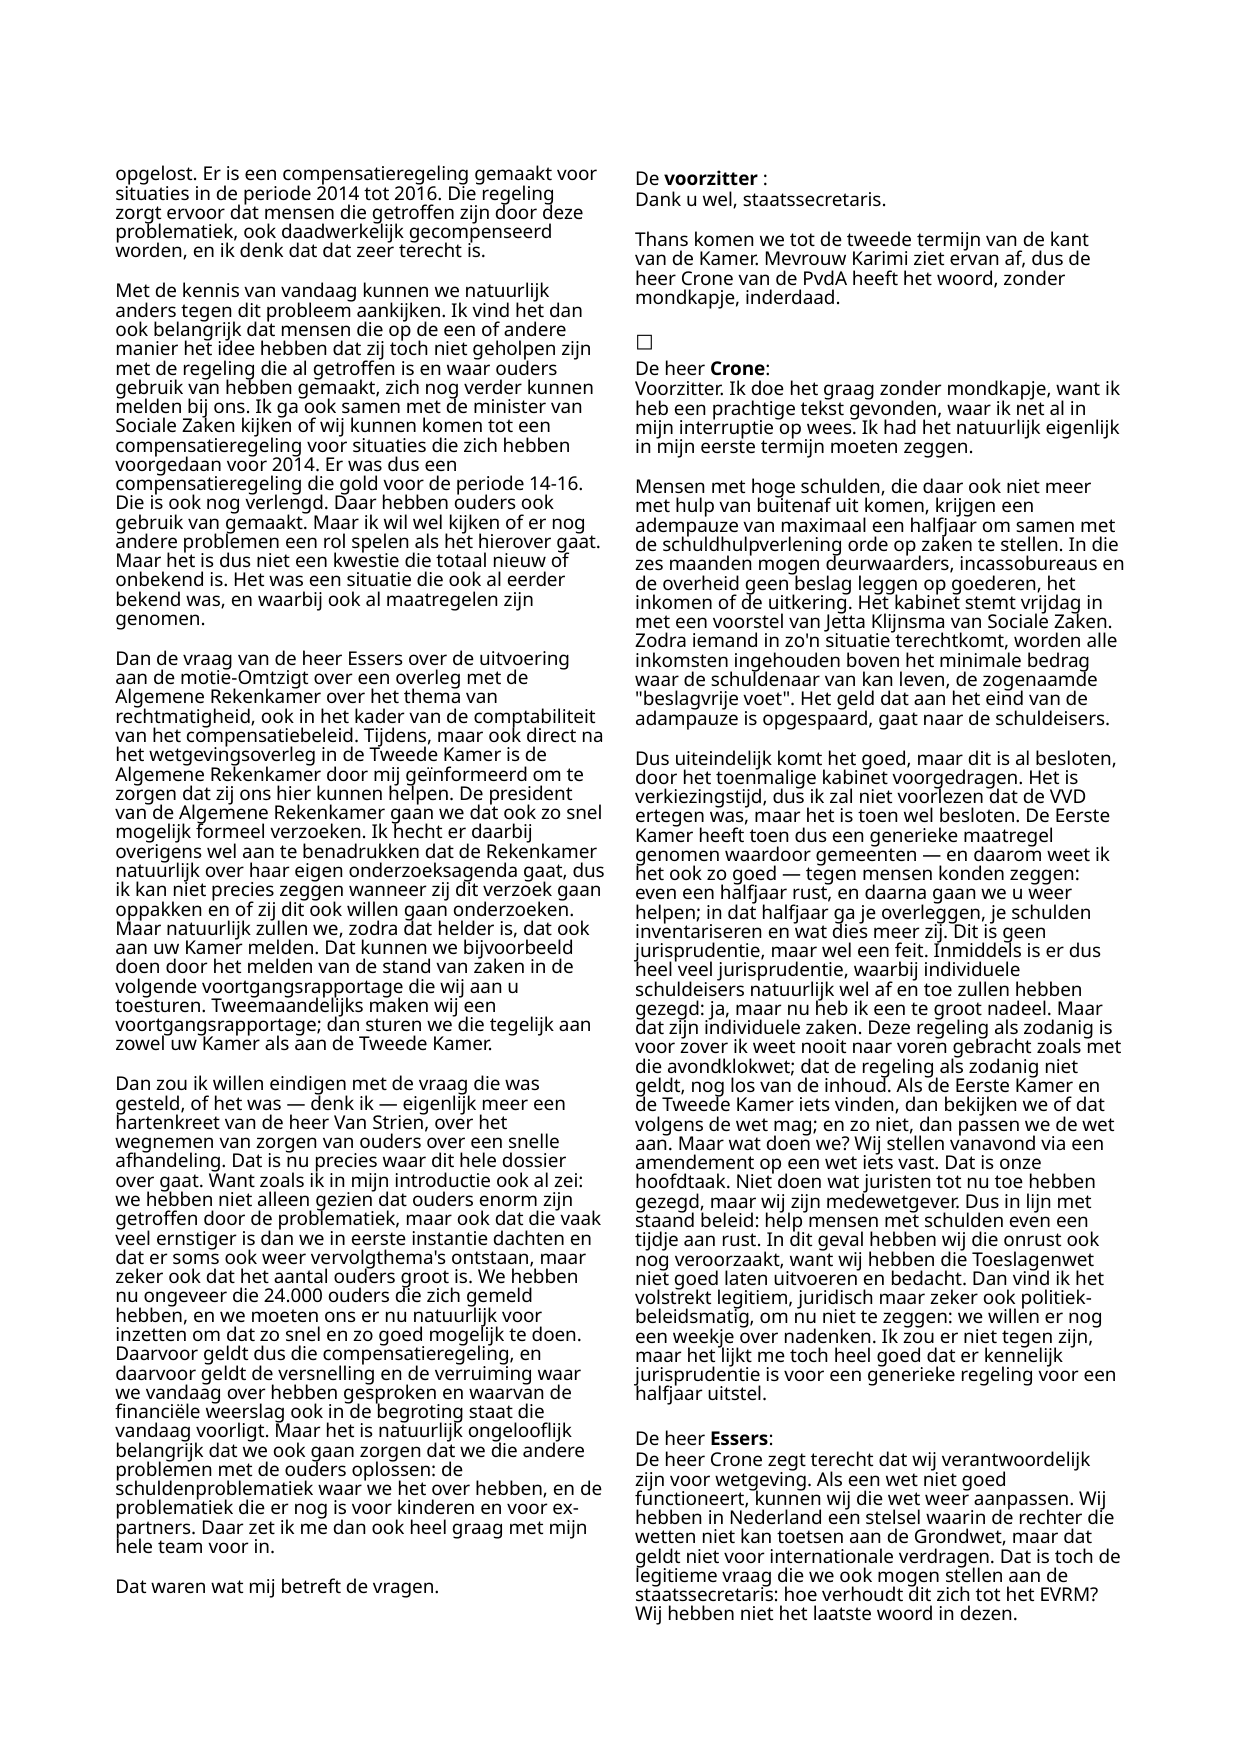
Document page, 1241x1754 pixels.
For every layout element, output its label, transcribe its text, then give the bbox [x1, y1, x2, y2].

text De voorzitter : [635, 165, 1125, 191]
text Dan zou ik willen eindigen met de vraag die was gesteld, of het was — denk ik — eigenlijk meer een hartenkreet van de heer Van Strien, over het wegnemen van zorgen van ouders over een snelle afhandeling. Dat is nu precies waar dit hele dossier over gaat. Want zoals ik in mijn introductie ook al zei: we hebben niet alleen gezien dat ouders enorm zijn getroffen door de problematiek, maar ook dat die vaak veel ernstiger is dan we in eerste instantie dachten en dat er soms ook weer vervolgthema's ontstaan, maar zeker ook dat het aantal ouders groot is. We hebben nu ongeveer die 24.000 ouders die zich gemeld hebben, en we moeten ons er nu natuurlijk voor inzetten om dat zo snel en zo goed mogelijk te doen. Daarvoor geldt dus die compensatieregeling, en daarvoor geldt de versnelling en de verruiming waar we vandaag over hebben gesproken en waarvan de financiële weerslag ook in de begroting staat die vandaag voorligt. Maar het is natuurlijk ongelooflijk belangrijk dat we ook gaan zorgen dat we die andere problemen met de ouders oplossen: de schuldenproblematiek waar we het over hebben, en de problematiek die er nog is voor kinderen en voor ex-partners. Daar zet ik me dan ook heel graag met mijn hele team voor in. [115, 1075, 605, 1557]
text De heer Essers: [635, 1426, 1125, 1451]
text Dan de vraag van de heer Essers over de uitvoering aan de motie-Omtzigt over een overleg met de Algemene Rekenkamer over het thema van rechtmatigheid, ook in het kader van de comptabiliteit van het compensatiebeleid. Tijdens, maar ook direct na het wetgevingsoverleg in de Tweede Kamer is de Algemene Rekenkamer door mij geïnformeerd om te zorgen dat zij ons hier kunnen helpen. De president van de Algemene Rekenkamer gaan we dat ook zo snel mogelijk formeel verzoeken. Ik hecht er daarbij overigens wel aan te benadrukken dat de Rekenkamer natuurlijk over haar eigen onderzoeksagenda gaat, dus ik kan niet precies zeggen wanneer zij dit verzoek gaan oppakken en of zij dit ook willen gaan onderzoeken. Maar natuurlijk zullen we, zodra dat helder is, dat ook aan uw Kamer melden. Dat kunnen we bijvoorbeeld doen door het melden van de stand van zaken in de volgende voortgangsrapportage die wij aan u toesturen. Tweemaandelijks maken wij een voortgangsrapportage; dan sturen we die tegelijk aan zowel uw Kamer als aan de Tweede Kamer. [115, 650, 605, 1055]
text Met de kennis van vandaag kunnen we natuurlijk anders tegen dit probleem aankijken. Ik vind het dan ook belangrijk dat mensen die op de een of andere manier het idee hebben dat zij toch niet geholpen zijn met de regeling die al getroffen is en waar ouders gebruik van hebben gemaakt, zich nog verder kunnen melden bij ons. Ik ga ook samen met de minister van Sociale Zaken kijken of wij kunnen komen tot een compensatieregeling voor situaties die zich hebben voorgedaan voor 2014. Er was dus een compensatieregeling die gold voor de periode 14-16. Die is ook nog verlengd. Daar hebben ouders ook gebruik van gemaakt. Maar ik wil wel kijken of er nog andere problemen een rol spelen als het hierover gaat. Maar het is dus niet een kwestie die totaal nieuw of onbekend is. Het was een situatie die ook al eerder bekend was, en waarbij ook al maatregelen zijn genomen. [115, 282, 605, 629]
text De heer Crone zegt terecht dat wij verantwoordelijk zijn voor wetgeving. Als een wet niet goed functioneert, kunnen wij die wet weer aanpassen. Wij hebben in Nederland een stelsel waarin de rechter die wetten niet kan toetsen aan de Grondwet, maar dat geldt niet voor internationale verdragen. Dat is toch de legitieme vraag die we ook mogen stellen aan de staatssecretaris: hoe verhoudt dit zich tot het EVRM? Wij hebben niet het laatste woord in dezen. [635, 1451, 1125, 1625]
text Thans komen we tot de tweede termijn van de kant van de Kamer. Mevrouw Karimi ziet ervan af, dus de heer Crone van de PvdA heeft het woord, zonder mondkapje, inderdaad. [635, 231, 1125, 308]
text ⬜ [635, 329, 1125, 355]
text Mensen met hoge schulden, die daar ook niet meer met hulp van buitenaf uit komen, krijgen een adempauze van maximaal een halfjaar om samen met de schuldhulpverlening orde op zaken te stellen. In die zes maanden mogen deurwaarders, incassobureaus en de overheid geen beslag leggen op goederen, het inkomen of de uitkering. Het kabinet stemt vrijdag in met een voorstel van Jetta Klijnsma van Sociale Zaken. Zodra iemand in zo'n situatie terechtkomt, worden alle inkomsten ingehouden boven het minimale bedrag waar de schuldenaar van kan leven, de zogenaamde "beslagvrije voet". Het geld dat aan het eind van de adampauze is opgespaard, gaat naar de schuldeisers. [635, 478, 1125, 729]
text Dank u wel, staatssecretaris. [635, 191, 1125, 210]
text De heer Crone: [635, 355, 1125, 380]
text Dus uiteindelijk komt het goed, maar dit is al besloten, door het toenmalige kabinet voorgedragen. Het is verkiezingstijd, dus ik zal niet voorlezen dat de VVD ertegen was, maar het is toen wel besloten. De Eerste Kamer heeft toen dus een generieke maatregel genomen waardoor gemeenten — en daarom weet ik het ook zo goed — tegen mensen konden zeggen: even een halfjaar rust, en daarna gaan we u weer helpen; in dat halfjaar ga je overleggen, je schulden inventariseren en wat dies meer zij. Dit is geen jurisprudentie, maar wel een feit. Inmiddels is er dus heel veel jurisprudentie, waarbij individuele schuldeisers natuurlijk wel af en toe zullen hebben gezegd: ja, maar nu heb ik een te groot nadeel. Maar dat zijn individuele zaken. Deze regeling als zodanig is voor zover ik weet nooit naar voren gebracht zoals met die avondklokwet; dat de regeling als zodanig niet geldt, nog los van de inhoud. Als de Eerste Kamer en de Tweede Kamer iets vinden, dan bekijken we of dat volgens de wet mag; en zo niet, dan passen we de wet aan. Maar wat doen we? Wij stellen vanavond via een amendement op een wet iets vast. Dat is onze hoofdtaak. Niet doen wat juristen tot nu toe hebben gezegd, maar wij zijn medewetgever. Dus in lijn met staand beleid: help mensen met schulden even een tijdje aan rust. In dit geval hebben wij die onrust ook nog veroorzaakt, want wij hebben die Toeslagenwet niet goed laten uitvoeren en bedacht. Dan vind ik het volstrekt legitiem, juridisch maar zeker ook politiek-beleidsmatig, om nu niet te zeggen: we willen er nog een weekje over nadenken. Ik zou er niet tegen zijn, maar het lijkt me toch heel goed dat er kennelijk jurisprudentie is voor een generieke regeling voor een halfjaar uitstel. [635, 749, 1125, 1405]
text opgelost. Er is een compensatieregeling gemaakt voor situaties in de periode 2014 tot 2016. Die regeling zorgt ervoor dat mensen die getroffen zijn door deze problematiek, ook daadwerkelijk gecompenseerd worden, en ik denk dat dat zeer terecht is. [115, 165, 605, 262]
text Dat waren wat mij betreft de vragen. [115, 1578, 605, 1597]
text Voorzitter. Ik doe het graag zonder mondkapje, want ik heb een prachtige tekst gevonden, waar ik net al in mijn interruptie op wees. Ik had het natuurlijk eigenlijk in mijn eerste termijn moeten zeggen. [635, 380, 1125, 457]
